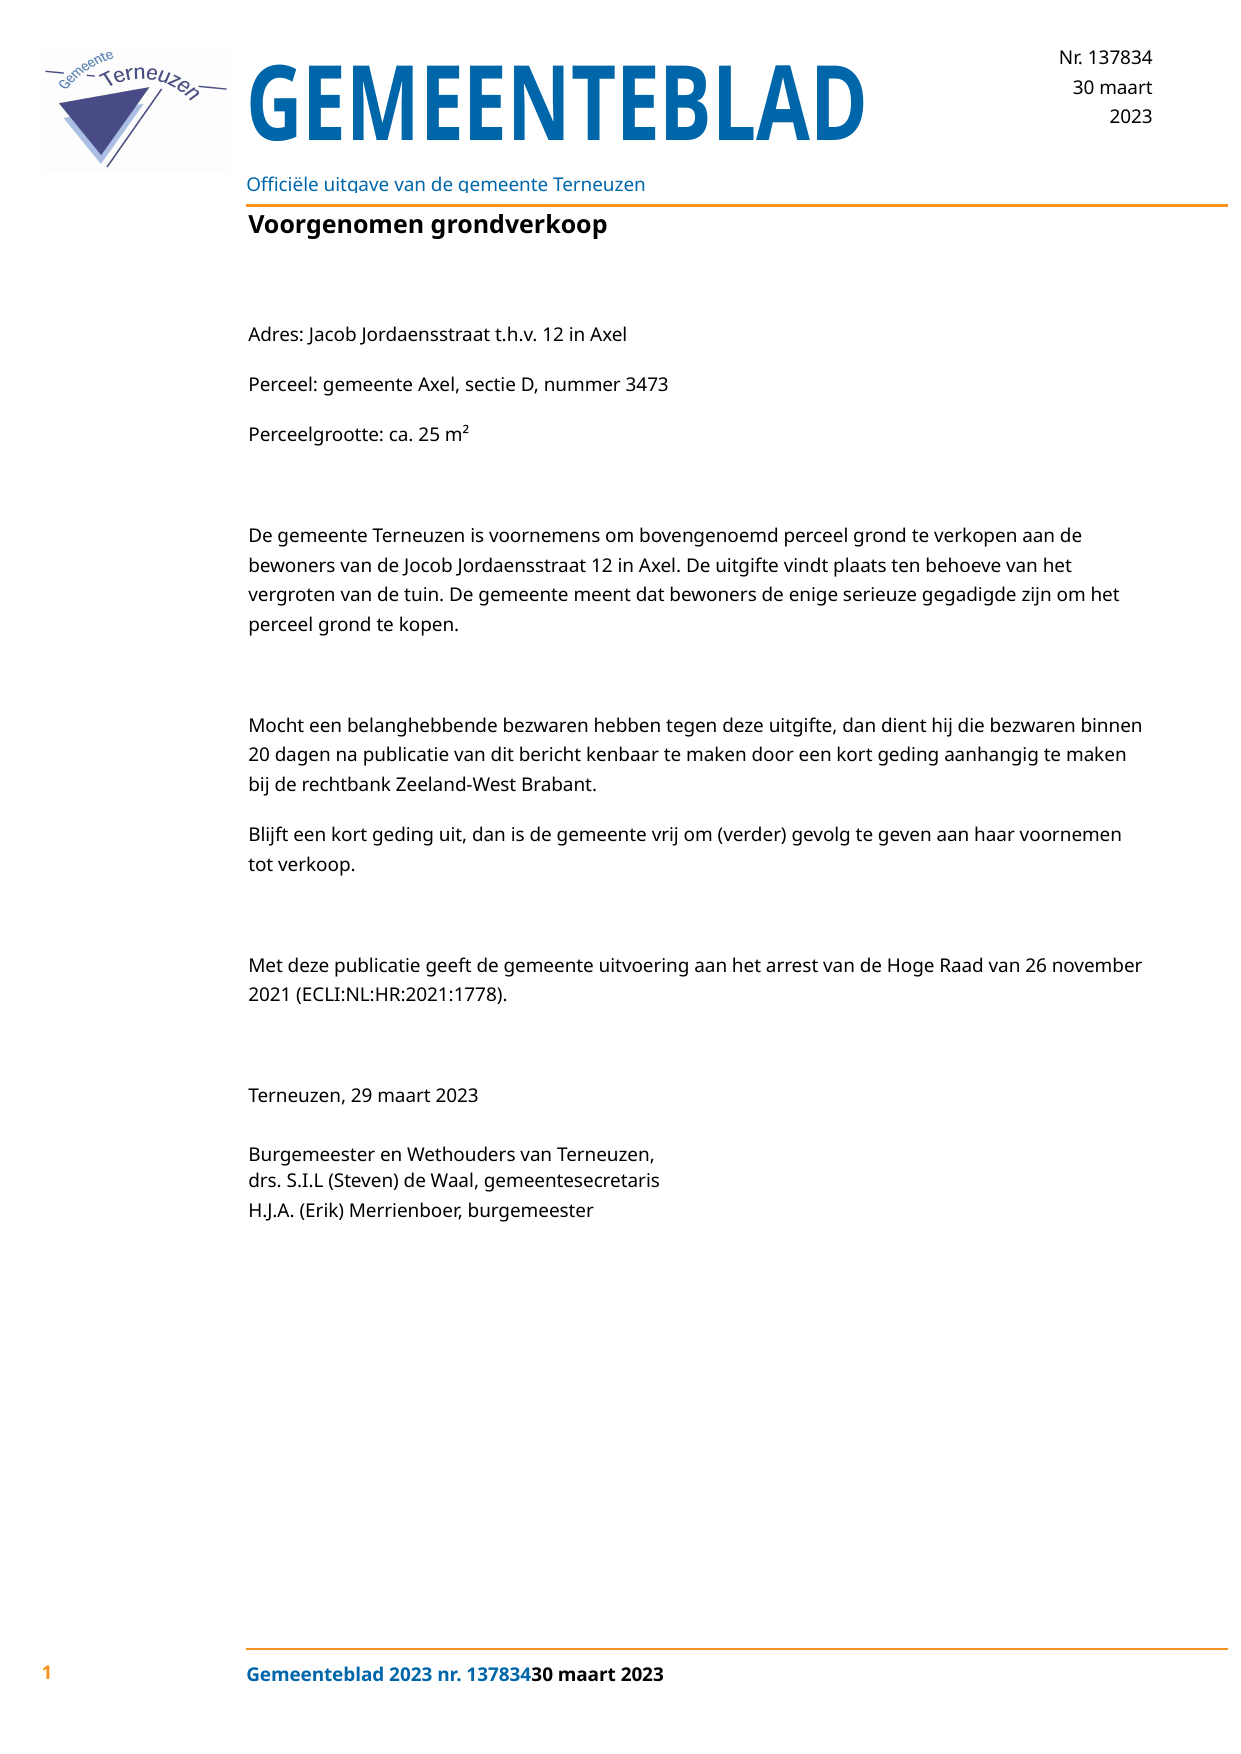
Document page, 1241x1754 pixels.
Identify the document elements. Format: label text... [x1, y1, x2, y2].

text Perceel: gemeente Axel, sectie D, nummer 3473 [248, 371, 1152, 397]
text De gemeente Terneuzen is voornemens om bovengenoemd perceel grond te verkopen aan de bewoners van de Jocob Jordaensstraat 12 in Axel. De uitgifte vindt plaats ten behoeve van het vergroten van de tuin. De gemeente meent dat bewoners de enige serieuze gegadigde zijn om het perceel grond te kopen. [248, 522, 1152, 637]
table_cell [248, 1249, 700, 1274]
text Met deze publicatie geeft de gemeente uitvoering aan het arrest van de Hoge Raad van 26 november 2021 (ECLI:NL:HR:2021:1778). [248, 952, 1152, 1007]
table_header Terneuzen, 29 maart 2023 Burgemeester en Wethouders van Terneuzen, [248, 1083, 1152, 1167]
text Voorgenomen grondverkoop [248, 207, 1152, 241]
text Mocht een belanghebbende bezwaren hebben tegen deze uitgifte, dan dient hij die bezwaren binnen 20 dagen na publicatie van dit bericht kenbaar te maken door een kort geding aanhangig te maken bij de rechtbank Zeeland-West Brabant. [248, 712, 1152, 797]
table_cell [700, 1168, 1152, 1223]
text Adres: Jacob Jordaensstraat t.h.v. 12 in Axel [248, 321, 1152, 346]
text Blijft een kort geding uit, dan is de gemeente vrij om (verder) gevolg te geven aan haar voornemen tot verkoop. [248, 822, 1152, 877]
table_cell drs. S.I.L (Steven) de Waal, gemeentesecretaris H.J.A. (Erik) Merrienboer, burgemeester [248, 1168, 700, 1223]
picture [41, 47, 231, 172]
table_cell [248, 1223, 1152, 1248]
table_cell [700, 1249, 1152, 1274]
text Perceelgrootte: ca. 25 m² [248, 422, 1152, 447]
